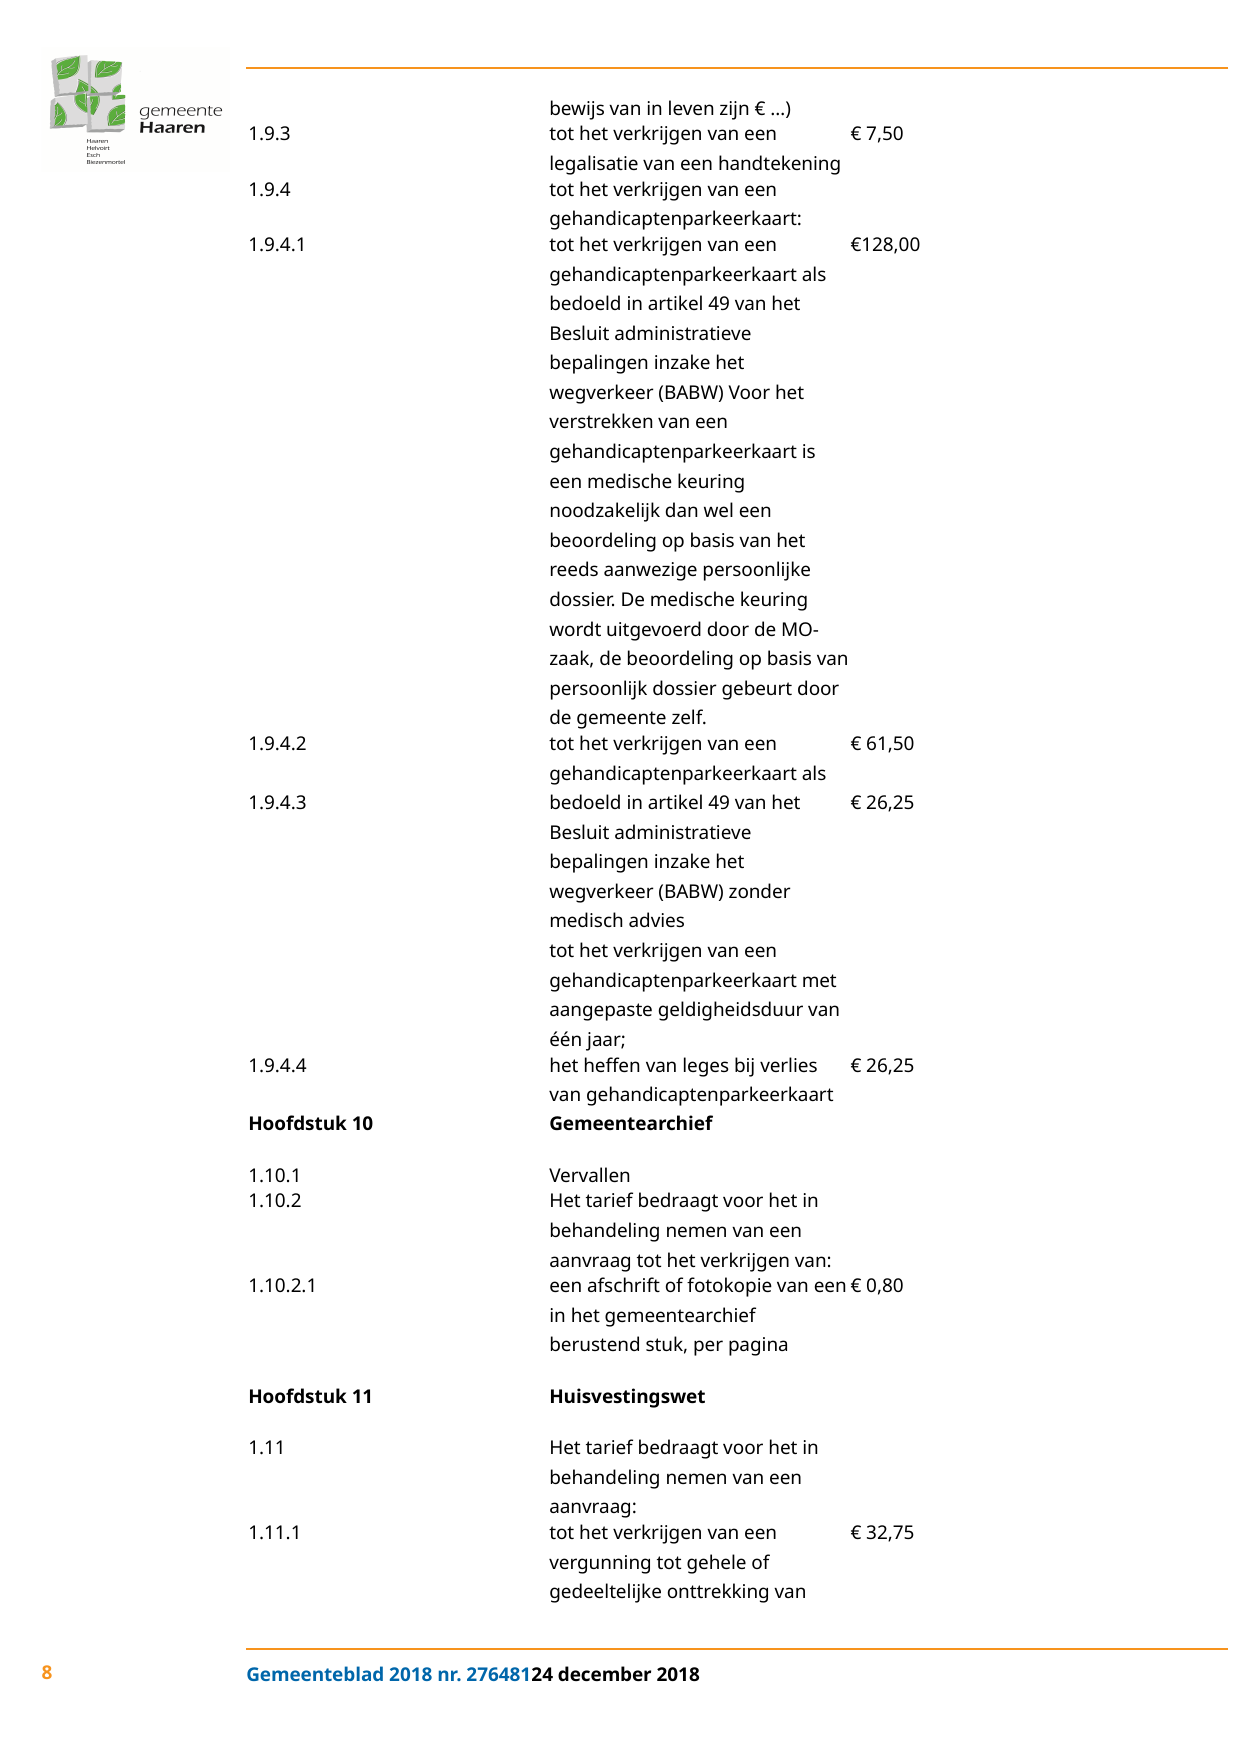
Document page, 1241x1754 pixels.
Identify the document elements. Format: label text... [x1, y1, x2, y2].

table_header [850, 1110, 1152, 1136]
table_cell [850, 1188, 1152, 1272]
table_cell [850, 1383, 1152, 1409]
table_cell € 7,50 [850, 121, 1152, 176]
table_cell [850, 1358, 1152, 1383]
table_cell Vervallen [549, 1162, 850, 1188]
table_cell [248, 95, 549, 121]
table_header Gemeentearchief [549, 1110, 850, 1136]
table_cell 1.10.1 [248, 1162, 549, 1188]
table_cell Huisvestingswet [549, 1383, 850, 1409]
table_cell €128,00 [850, 231, 1152, 730]
table_cell bewijs van in leven zijn € …) [549, 95, 850, 121]
table_cell [248, 1358, 549, 1383]
table_cell tot het verkrijgen van een legalisatie van een handtekening [549, 121, 850, 176]
table_cell het heffen van leges bij verlies van gehandicaptenparkeerkaart [549, 1052, 850, 1107]
table_cell € 0,80 [850, 1273, 1152, 1357]
table_cell [850, 1409, 1152, 1434]
table_cell [850, 176, 1152, 231]
picture [41, 47, 231, 172]
table_header Hoofdstuk 10 [248, 1110, 549, 1136]
table_cell € 32,75 [850, 1520, 1152, 1604]
table_cell 1.10.2.1 [248, 1273, 549, 1357]
table_cell 1.9.4 [248, 176, 549, 231]
table_cell tot het verkrijgen van een vergunning tot gehele of gedeeltelijke onttrekking van [549, 1520, 850, 1604]
table_cell [549, 1358, 850, 1383]
table_cell [850, 1162, 1152, 1188]
table_cell Het tarief bedraagt voor het in behandeling nemen van een aanvraag tot het verkrijgen van: [549, 1188, 850, 1272]
table_cell € 26,25 [850, 1052, 1152, 1107]
table_cell Het tarief bedraagt voor het in behandeling nemen van een aanvraag: [549, 1435, 850, 1519]
table_cell tot het verkrijgen van een gehandicaptenparkeerkaart: [549, 176, 850, 231]
table_cell tot het verkrijgen van een gehandicaptenparkeerkaart als bedoeld in artikel 49 van het Besluit administratieve bepalingen inzake het wegverkeer (BABW) Voor het verstrekken van een gehandicaptenparkeerkaart is een medische keuring noodzakelijk dan wel een beoordeling op basis van het reeds aanwezige persoonlijke dossier. De medische keuring wordt uitgevoerd door de MO-zaak, de beoordeling op basis van persoonlijk dossier gebeurt door de gemeente zelf. [549, 231, 850, 730]
table_cell 1.9.4.4 [248, 1052, 549, 1107]
table_cell 1.11 [248, 1435, 549, 1519]
table_cell [850, 1136, 1152, 1162]
table_cell 1.9.4.2 1.9.4.3 [248, 730, 549, 1052]
table_cell [549, 1409, 850, 1434]
table_cell een afschrift of fotokopie van een in het gemeentearchief berustend stuk, per pagina [549, 1273, 850, 1357]
table_cell [549, 1136, 850, 1162]
table_cell [850, 1435, 1152, 1519]
table_cell 1.10.2 [248, 1188, 549, 1272]
table_cell 1.9.4.1 [248, 231, 549, 730]
table_cell € 61,50 € 26,25 [850, 730, 1152, 1052]
table_cell [850, 95, 1152, 121]
table_cell [248, 1409, 549, 1434]
table_cell tot het verkrijgen van een gehandicaptenparkeerkaart als bedoeld in artikel 49 van het Besluit administratieve bepalingen inzake het wegverkeer (BABW) zonder medisch advies tot het verkrijgen van een gehandicaptenparkeerkaart met aangepaste geldigheidsduur van één jaar; [549, 730, 850, 1052]
table_cell 1.9.3 [248, 121, 549, 176]
table_cell [248, 1136, 549, 1162]
table_cell 1.11.1 [248, 1520, 549, 1604]
table_cell Hoofdstuk 11 [248, 1383, 549, 1409]
